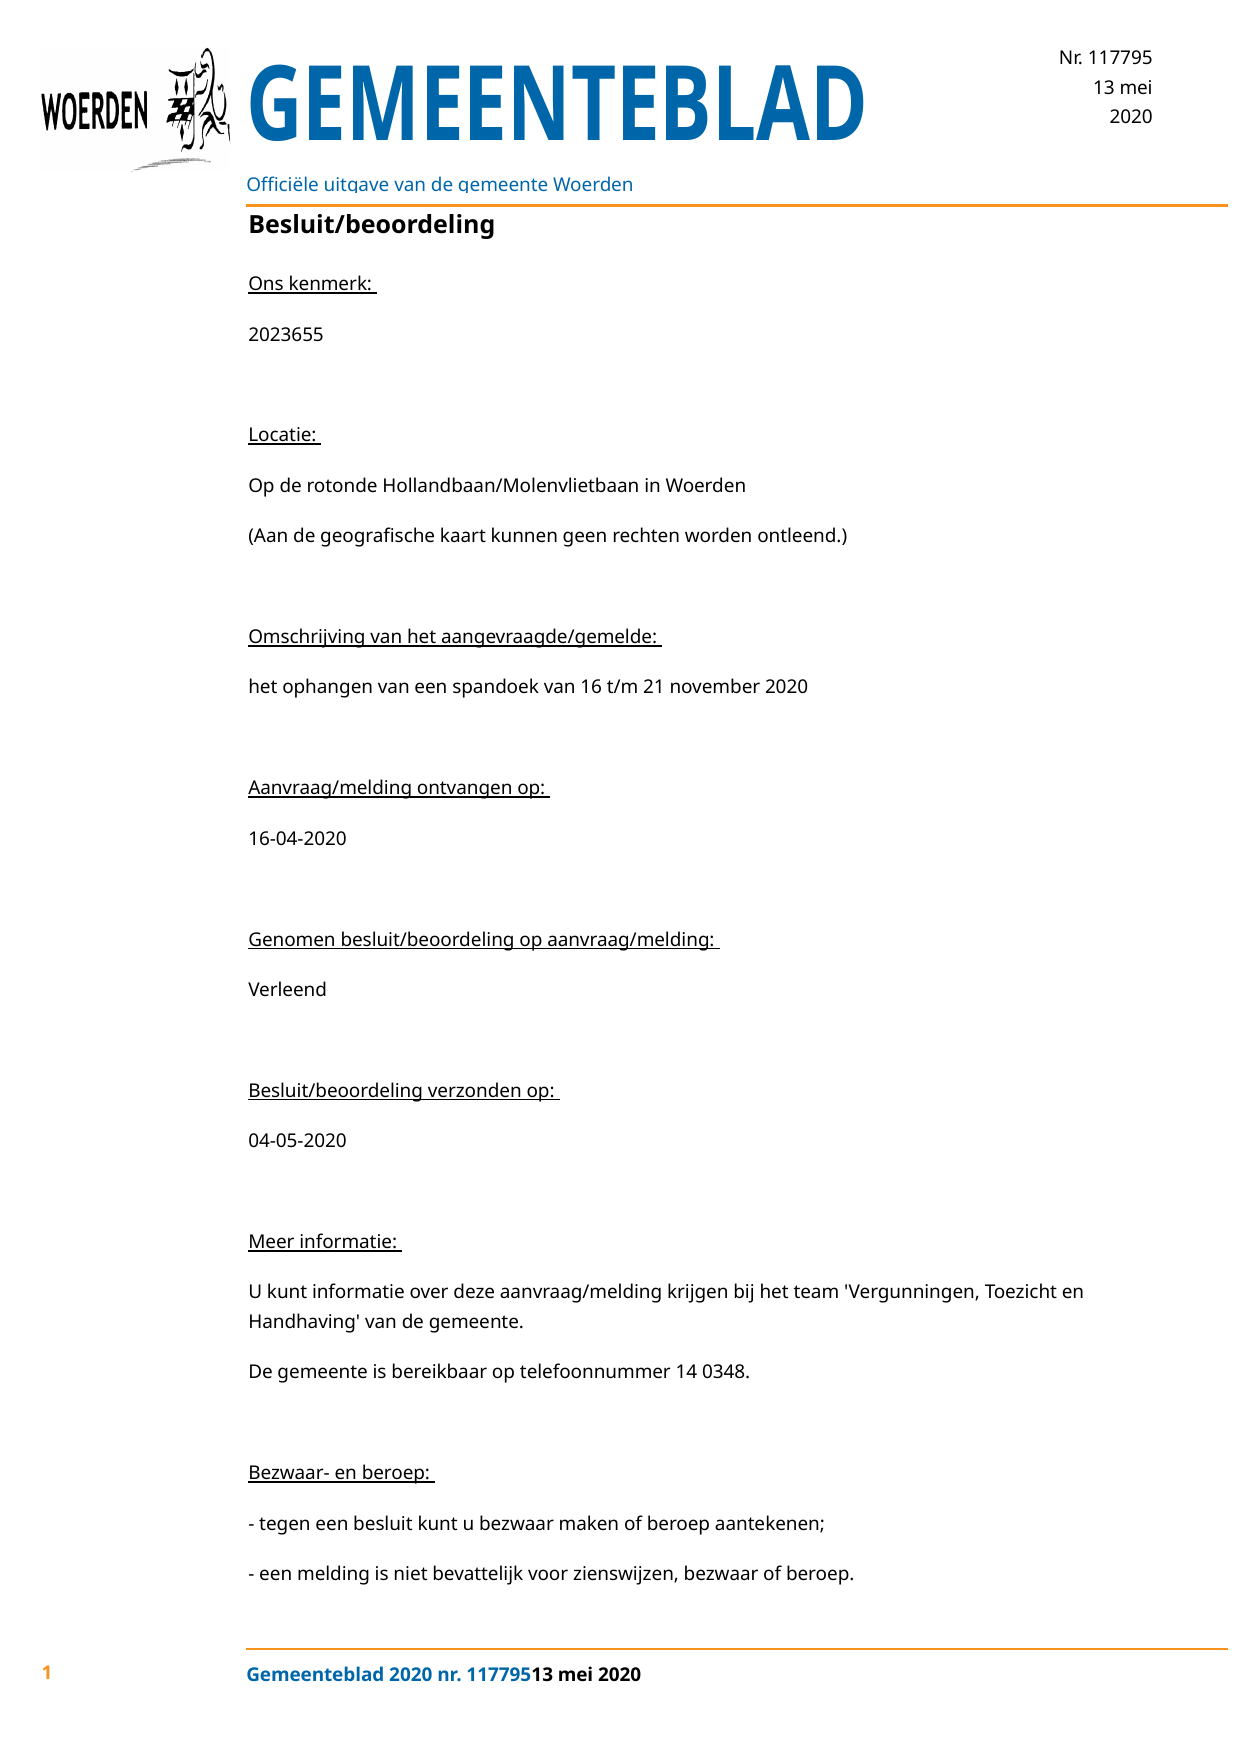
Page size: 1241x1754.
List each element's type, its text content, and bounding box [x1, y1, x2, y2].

text Besluit/beoordeling verzonden op: [248, 1077, 1152, 1103]
text Omschrijving van het aangevraagde/gemelde: [248, 623, 1152, 649]
text - een melding is niet bevattelijk voor zienswijzen, bezwaar of beroep. [248, 1560, 1152, 1586]
text 2023655 [248, 321, 1152, 346]
text Ons kenmerk: [248, 270, 1152, 296]
text 16-04-2020 [248, 825, 1152, 851]
text U kunt informatie over deze aanvraag/melding krijgen bij het team 'Vergunningen, Toezicht en Handhaving' van de gemeente. [248, 1279, 1152, 1334]
text 04-05-2020 [248, 1127, 1152, 1153]
text Besluit/beoordeling [248, 207, 1152, 241]
text Locatie: [248, 422, 1152, 447]
picture [41, 47, 231, 172]
text Op de rotonde Hollandbaan/Molenvlietbaan in Woerden [248, 472, 1152, 498]
text Meer informatie: [248, 1228, 1152, 1254]
text Bezwaar- en beroep: [248, 1459, 1152, 1485]
text De gemeente is bereikbaar op telefoonnummer 14 0348. [248, 1359, 1152, 1384]
text Aanvraag/melding ontvangen op: [248, 774, 1152, 800]
text (Aan de geografische kaart kunnen geen rechten worden ontleend.) [248, 522, 1152, 548]
text het ophangen van een spandoek van 16 t/m 21 november 2020 [248, 674, 1152, 699]
text - tegen een besluit kunt u bezwaar maken of beroep aantekenen; [248, 1510, 1152, 1536]
text Verleend [248, 976, 1152, 1002]
text Genomen besluit/beoordeling op aanvraag/melding: [248, 926, 1152, 951]
